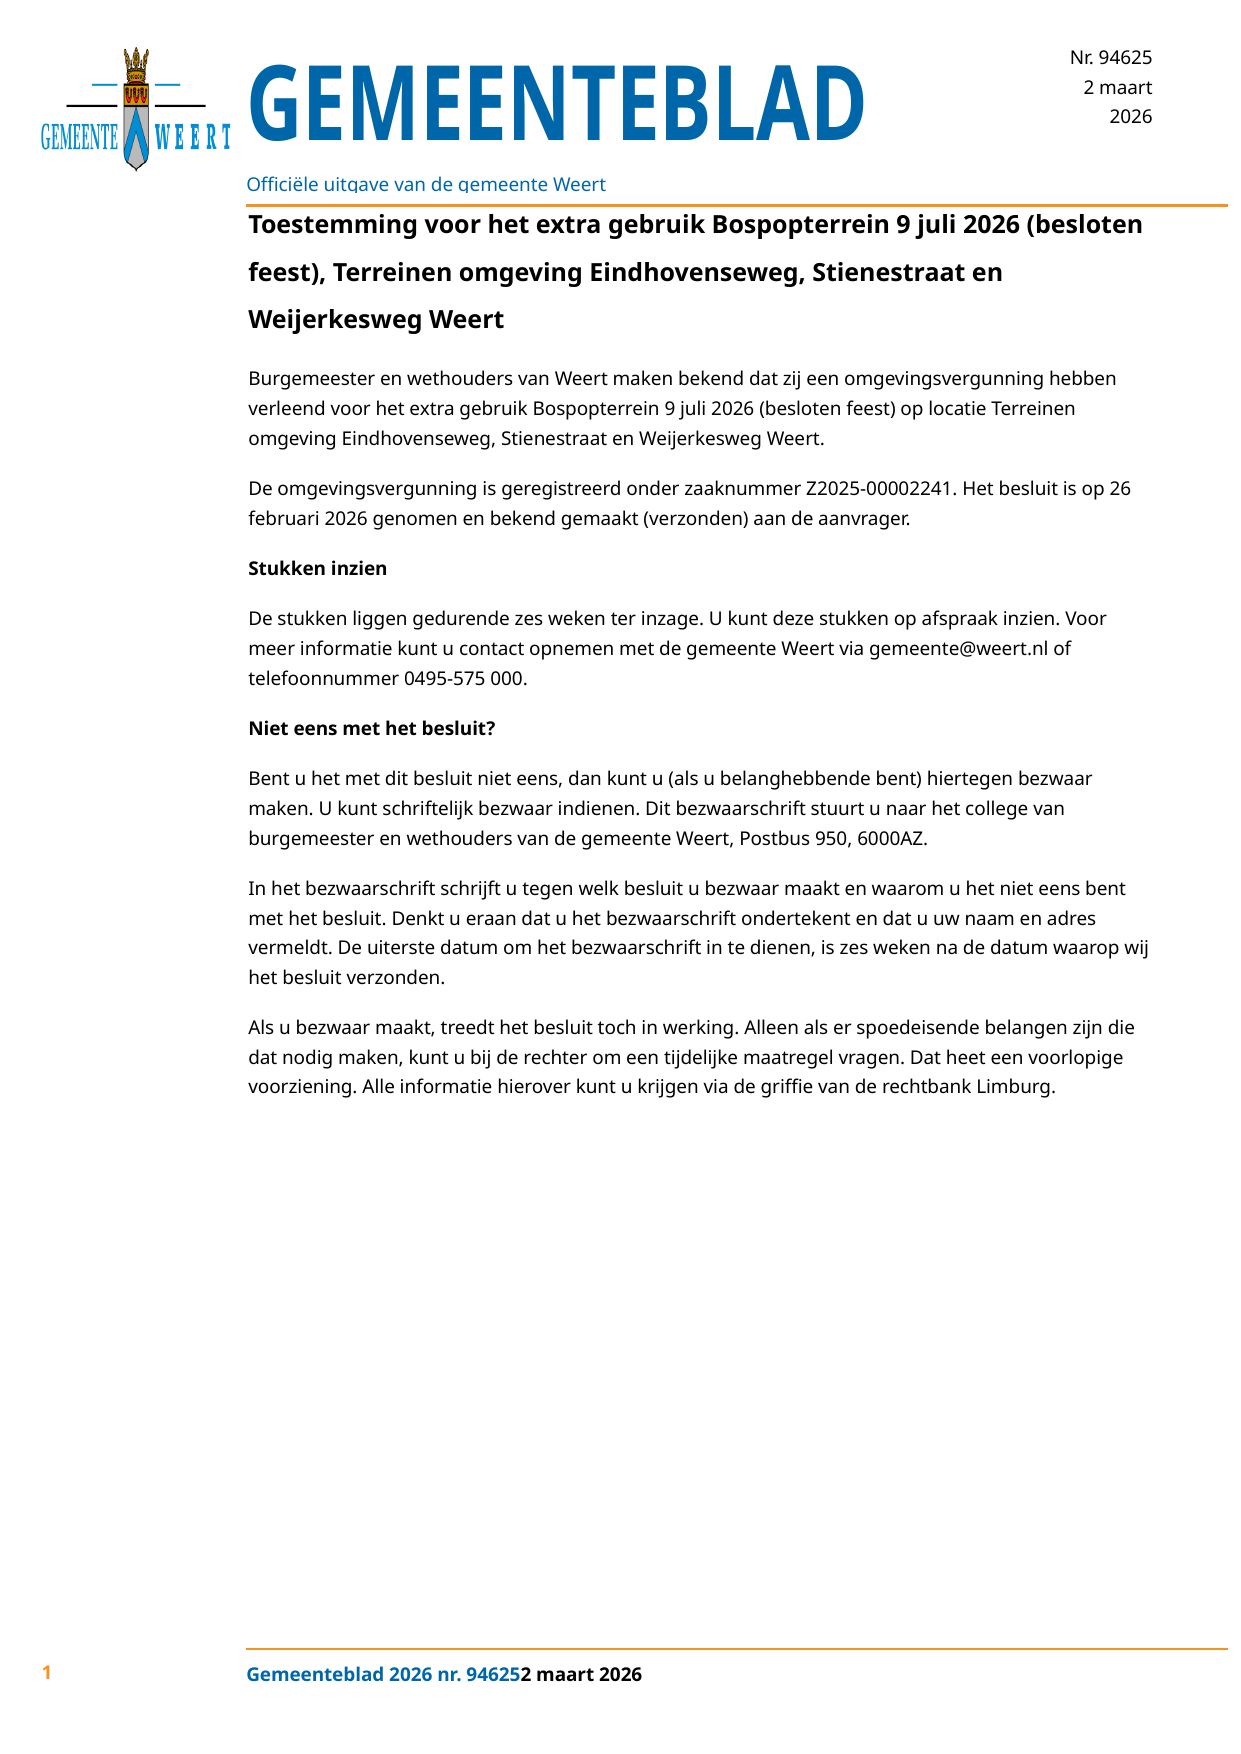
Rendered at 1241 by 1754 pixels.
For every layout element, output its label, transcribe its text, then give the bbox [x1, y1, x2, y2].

text Niet eens met het besluit? [248, 715, 1152, 741]
text Burgemeester en wethouders van Weert maken bekend dat zij een omgevingsvergunning hebben verleend voor het extra gebruik Bospopterrein 9 juli 2026 (besloten feest) op locatie Terreinen omgeving Eindhovenseweg, Stienestraat en Weijerkesweg Weert. [248, 366, 1152, 450]
text Toestemming voor het extra gebruik Bospopterrein 9 juli 2026 (besloten feest), Terreinen omgeving Eindhovenseweg, Stienestraat en Weijerkesweg Weert [248, 207, 1152, 336]
text Bent u het met dit besluit niet eens, dan kunt u (als u belanghebbende bent) hiertegen bezwaar maken. U kunt schriftelijk bezwaar indienen. Dit bezwaarschrift stuurt u naar het college van burgemeester en wethouders van de gemeente Weert, Postbus 950, 6000AZ. [248, 766, 1152, 850]
text De omgevingsvergunning is geregistreerd onder zaaknummer Z2025-00002241. Het besluit is op 26 februari 2026 genomen en bekend gemaakt (verzonden) aan de aanvrager. [248, 475, 1152, 530]
text De stukken liggen gedurende zes weken ter inzage. U kunt deze stukken op afspraak inzien. Voor meer informatie kunt u contact opnemen met de gemeente Weert via gemeente@weert.nl of telefoonnummer 0495-575 000. [248, 606, 1152, 690]
text In het bezwaarschrift schrijft u tegen welk besluit u bezwaar maakt en waarom u het niet eens bent met het besluit. Denkt u eraan dat u het bezwaarschrift ondertekent en dat u uw naam en adres vermeldt. De uiterste datum om het bezwaarschrift in te dienen, is zes weken na de datum waarop wij het besluit verzonden. [248, 875, 1152, 989]
text Als u bezwaar maakt, treedt het besluit toch in werking. Alleen als er spoedeisende belangen zijn die dat nodig maken, kunt u bij de rechter om een tijdelijke maatregel vragen. Dat heet een voorlopige voorziening. Alle informatie hierover kunt u krijgen via de griffie van de rechtbank Limburg. [248, 1014, 1152, 1099]
picture [41, 47, 231, 172]
text Stukken inzien [248, 555, 1152, 581]
